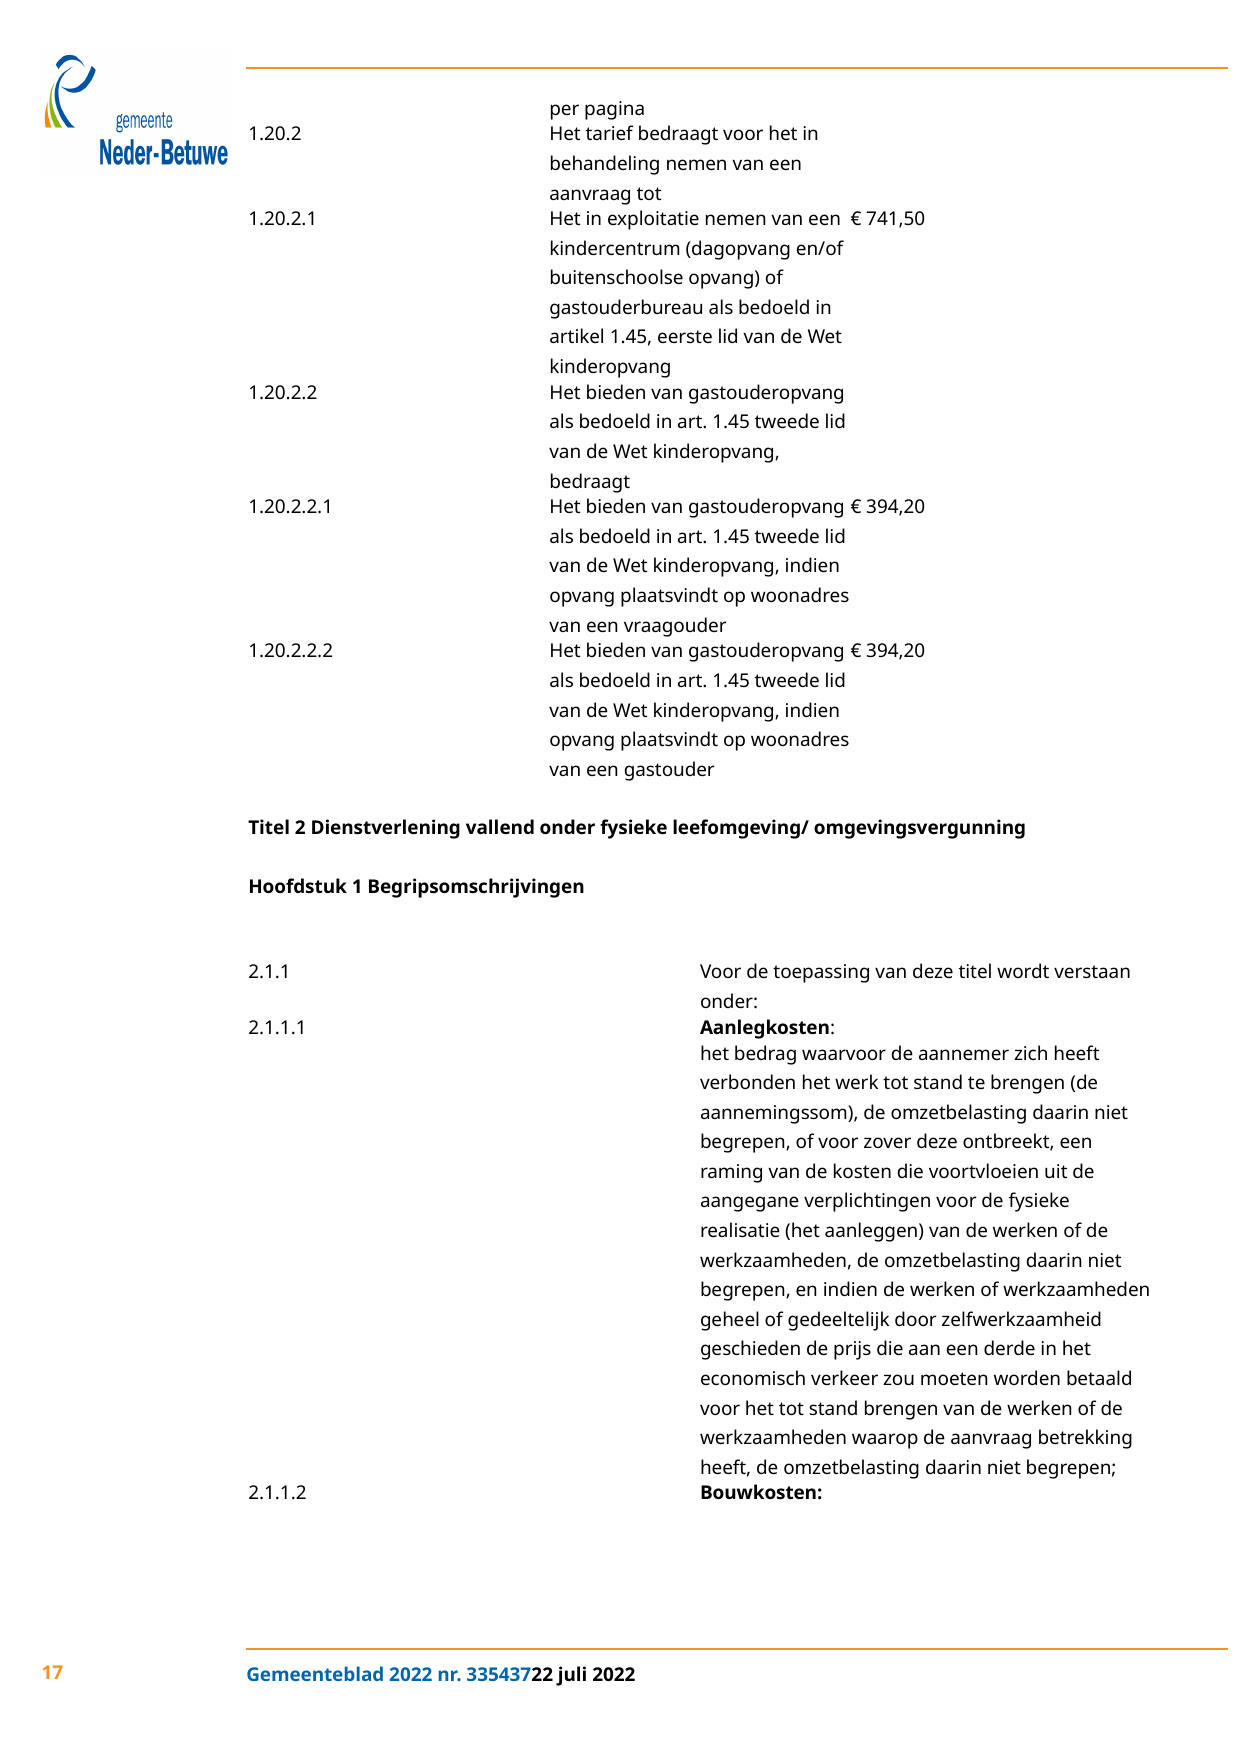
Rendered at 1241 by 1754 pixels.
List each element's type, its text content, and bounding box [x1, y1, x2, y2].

table_header [700, 933, 1152, 959]
table_cell 1.20.2.1 [248, 205, 549, 379]
table_cell 1.20.2.2.2 [248, 638, 549, 782]
table_cell € 741,50 [850, 205, 1152, 379]
table_cell [850, 95, 1152, 121]
text Hoofdstuk 1 Begripsomschrijvingen [248, 874, 1152, 899]
table_header [248, 933, 700, 959]
table_cell [248, 1040, 700, 1479]
picture [41, 47, 231, 172]
text Titel 2 Dienstverlening vallend onder fysieke leefomgeving/ omgevingsvergunning [248, 814, 1152, 840]
table_cell Het tarief bedraagt voor het in behandeling nemen van een aanvraag tot [549, 121, 850, 205]
table_cell 2.1.1 [248, 959, 700, 1014]
table_cell Bouwkosten: [700, 1480, 1152, 1505]
table_cell € 394,20 [850, 494, 1152, 638]
table_cell [248, 95, 549, 121]
table_cell 2.1.1.1 [248, 1014, 700, 1040]
table_cell Aanlegkosten: [700, 1014, 1152, 1040]
table_cell 1.20.2.2 [248, 379, 549, 493]
table_cell [850, 121, 1152, 205]
table_cell 2.1.1.2 [248, 1480, 700, 1505]
table_cell € 394,20 [850, 638, 1152, 782]
table_cell 1.20.2 [248, 121, 549, 205]
table_cell Het bieden van gastouderopvang als bedoeld in art. 1.45 tweede lid van de Wet kinderopvang, indien opvang plaatsvindt op woonadres van een vraagouder [549, 494, 850, 638]
table_cell 1.20.2.2.1 [248, 494, 549, 638]
table_cell Het in exploitatie nemen van een kindercentrum (dagopvang en/of buitenschoolse opvang) of gastouderbureau als bedoeld in artikel 1.45, eerste lid van de Wet kinderopvang [549, 205, 850, 379]
table_cell [850, 379, 1152, 493]
table_cell het bedrag waarvoor de aannemer zich heeft verbonden het werk tot stand te brengen (de aannemingssom), de omzetbelasting daarin niet begrepen, of voor zover deze ontbreekt, een raming van de kosten die voortvloeien uit de aangegane verplichtingen voor de fysieke realisatie (het aanleggen) van de werken of de werkzaamheden, de omzetbelasting daarin niet begrepen, en indien de werken of werkzaamheden geheel of gedeeltelijk door zelfwerkzaamheid geschieden de prijs die aan een derde in het economisch verkeer zou moeten worden betaald voor het tot stand brengen van de werken of de werkzaamheden waarop de aanvraag betrekking heeft, de omzetbelasting daarin niet begrepen; [700, 1040, 1152, 1479]
table_cell Het bieden van gastouderopvang als bedoeld in art. 1.45 tweede lid van de Wet kinderopvang, indien opvang plaatsvindt op woonadres van een gastouder [549, 638, 850, 782]
table_cell Het bieden van gastouderopvang als bedoeld in art. 1.45 tweede lid van de Wet kinderopvang, bedraagt [549, 379, 850, 493]
table_cell per pagina [549, 95, 850, 121]
table_cell Voor de toepassing van deze titel wordt verstaan onder: [700, 959, 1152, 1014]
